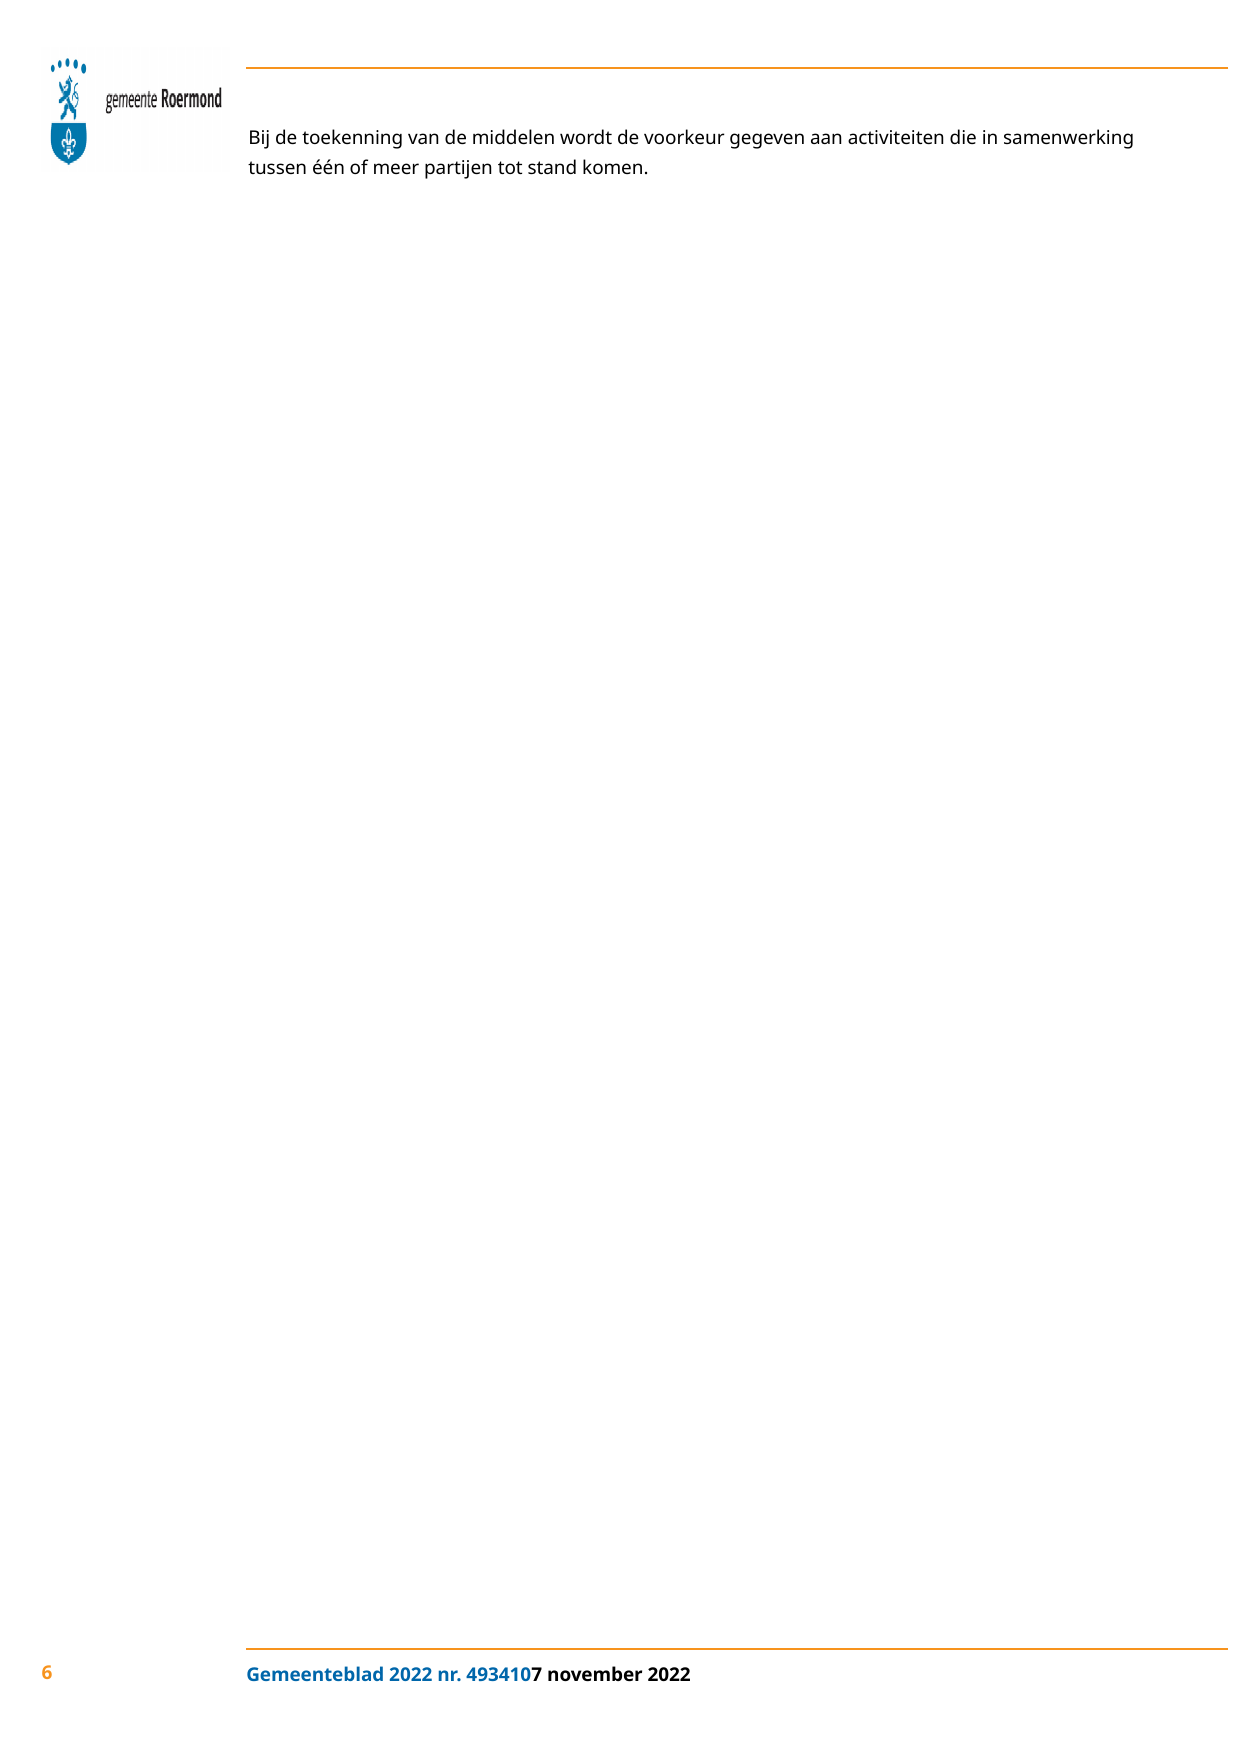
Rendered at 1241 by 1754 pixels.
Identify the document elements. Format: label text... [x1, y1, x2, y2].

text Bij de toekenning van de middelen wordt de voorkeur gegeven aan activiteiten die in samenwerking tussen één of meer partijen tot stand komen. [248, 124, 1152, 180]
picture [41, 47, 231, 172]
